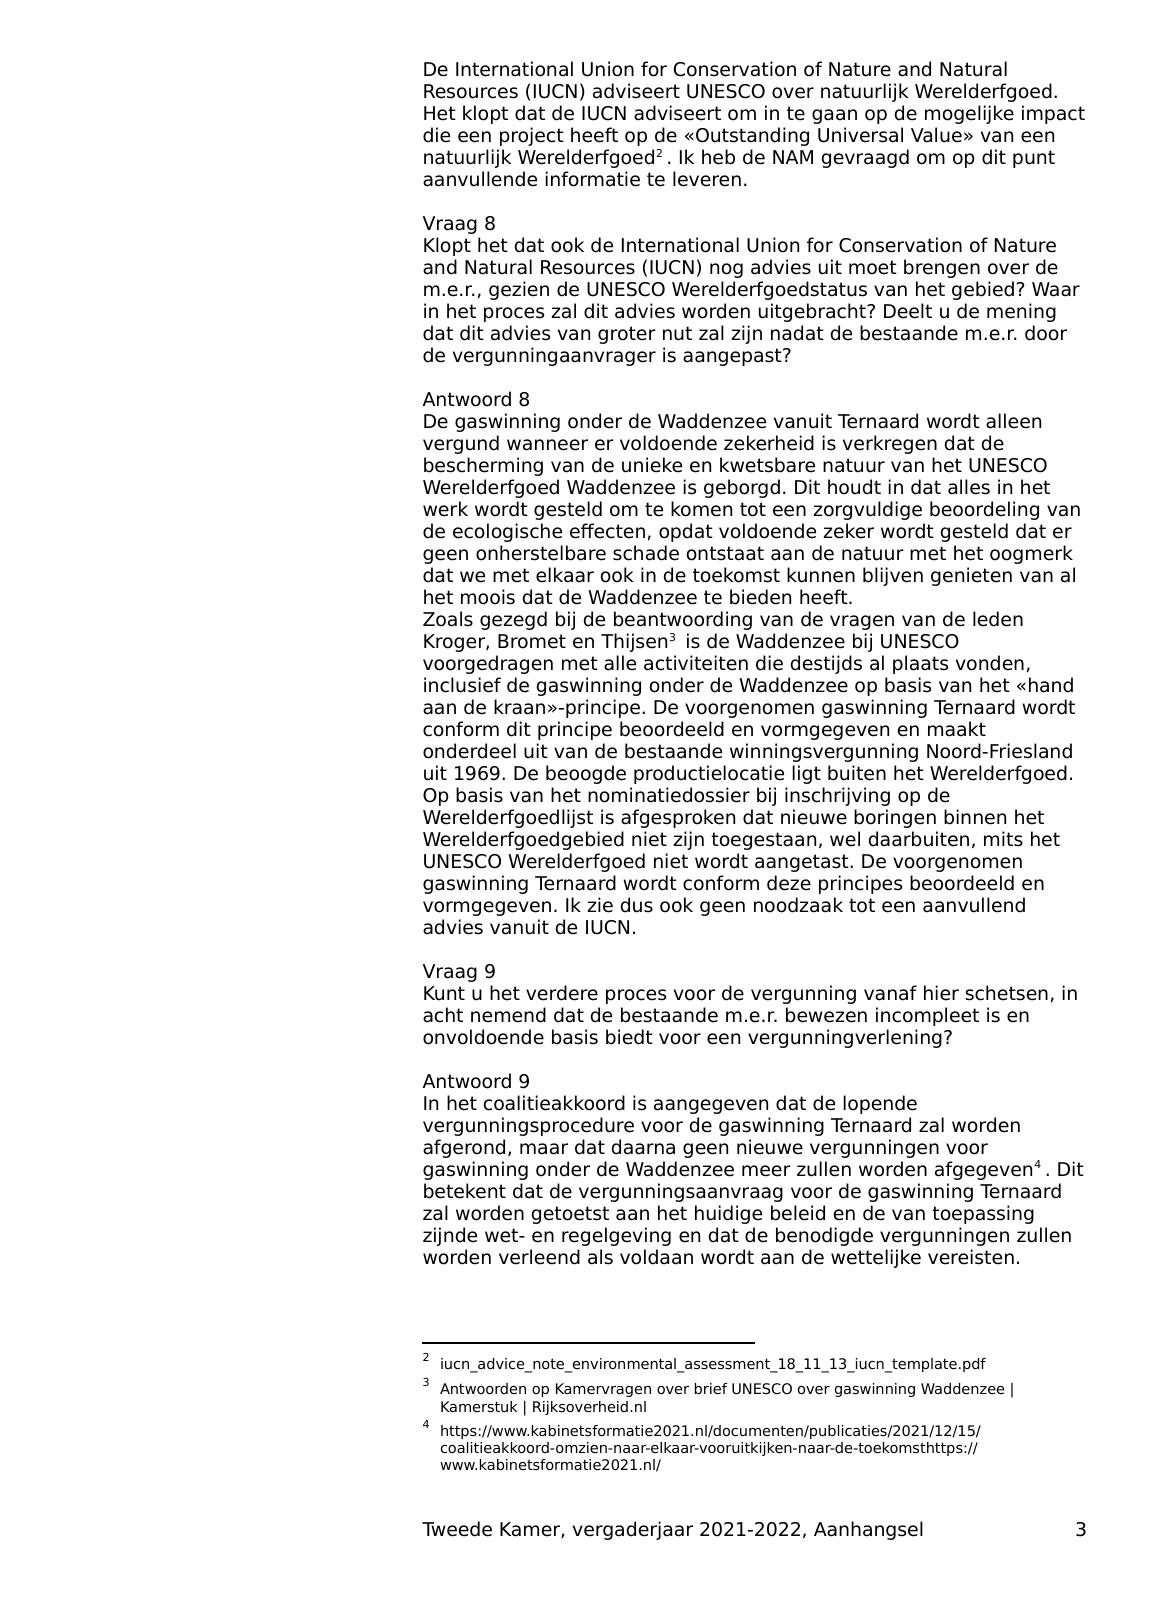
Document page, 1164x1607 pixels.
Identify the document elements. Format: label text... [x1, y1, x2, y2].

text Antwoord 8 [422, 389, 1087, 411]
text In het coalitieakkoord is aangegeven dat de lopende vergunningsprocedure voor de gaswinning Ternaard zal worden afgerond, maar dat daarna geen nieuwe vergunningen voor gaswinning onder de Waddenzee meer zullen worden afgegeven. Dit betekent dat de vergunningsaanvraag voor de gaswinning Ternaard zal worden getoetst aan het huidige beleid en de van toepassing zijnde wet- en regelgeving en dat de benodigde vergunningen zullen worden verleend als voldaan wordt aan de wettelijke vereisten. [422, 1093, 1087, 1269]
text https://www.kabinetsformatie2021.nl/documenten/publicaties/2021/12/15/coalitieakkoord-omzien-naar-elkaar-vooruitkijken-naar-de-toekomsthttps://www.kabinetsformatie2021.nl/ [422, 1418, 1087, 1474]
text Vraag 8 [422, 213, 1087, 235]
text iucn_advice_note_environmental_assessment_18_11_13_iucn_template.pdf [422, 1352, 1087, 1374]
text Klopt het dat ook de International Union for Conservation of Nature and Natural Resources (IUCN) nog advies uit moet brengen over de m.e.r., gezien de UNESCO Werelderfgoedstatus van het gebied? Waar in het proces zal dit advies worden uitgebracht? Deelt u de mening dat dit advies van groter nut zal zijn nadat de bestaande m.e.r. door de vergunningaanvrager is aangepast? [422, 235, 1087, 367]
text De gaswinning onder de Waddenzee vanuit Ternaard wordt alleen vergund wanneer er voldoende zekerheid is verkregen dat de bescherming van de unieke en kwetsbare natuur van het UNESCO Werelderfgoed Waddenzee is geborgd. Dit houdt in dat alles in het werk wordt gesteld om te komen tot een zorgvuldige beoordeling van de ecologische effecten, opdat voldoende zeker wordt gesteld dat er geen onherstelbare schade ontstaat aan de natuur met het oogmerk dat we met elkaar ook in de toekomst kunnen blijven genieten van al het moois dat de Waddenzee te bieden heeft. [422, 411, 1087, 609]
text Antwoorden op Kamervragen over brief UNESCO over gaswinning Waddenzee | Kamerstuk | Rijksoverheid.nl [422, 1377, 1087, 1416]
text De International Union for Conservation of Nature and Natural Resources (IUCN) adviseert UNESCO over natuurlijk Werelderfgoed. Het klopt dat de IUCN adviseert om in te gaan op de mogelijke impact die een project heeft op de «Outstanding Universal Value» van een natuurlijk Werelderfgoed. Ik heb de NAM gevraagd om op dit punt aanvullende informatie te leveren. [422, 59, 1087, 191]
text Zoals gezegd bij de beantwoording van de vragen van de leden Kroger, Bromet en Thijsen is de Waddenzee bij UNESCO voorgedragen met alle activiteiten die destijds al plaats vonden, inclusief de gaswinning onder de Waddenzee op basis van het «hand aan de kraan»-principe. De voorgenomen gaswinning Ternaard wordt conform dit principe beoordeeld en vormgegeven en maakt onderdeel uit van de bestaande winningsvergunning Noord-Friesland uit 1969. De beoogde productielocatie ligt buiten het Werelderfgoed. Op basis van het nominatiedossier bij inschrijving op de Werelderfgoedlijst is afgesproken dat nieuwe boringen binnen het Werelderfgoedgebied niet zijn toegestaan, wel daarbuiten, mits het UNESCO Werelderfgoed niet wordt aangetast. De voorgenomen gaswinning Ternaard wordt conform deze principes beoordeeld en vormgegeven. Ik zie dus ook geen noodzaak tot een aanvullend advies vanuit de IUCN. [422, 609, 1087, 939]
text Antwoord 9 [422, 1071, 1087, 1093]
text Kunt u het verdere proces voor de vergunning vanaf hier schetsen, in acht nemend dat de bestaande m.e.r. bewezen incompleet is en onvoldoende basis biedt voor een vergunningverlening? [422, 983, 1087, 1049]
text Vraag 9 [422, 961, 1087, 983]
